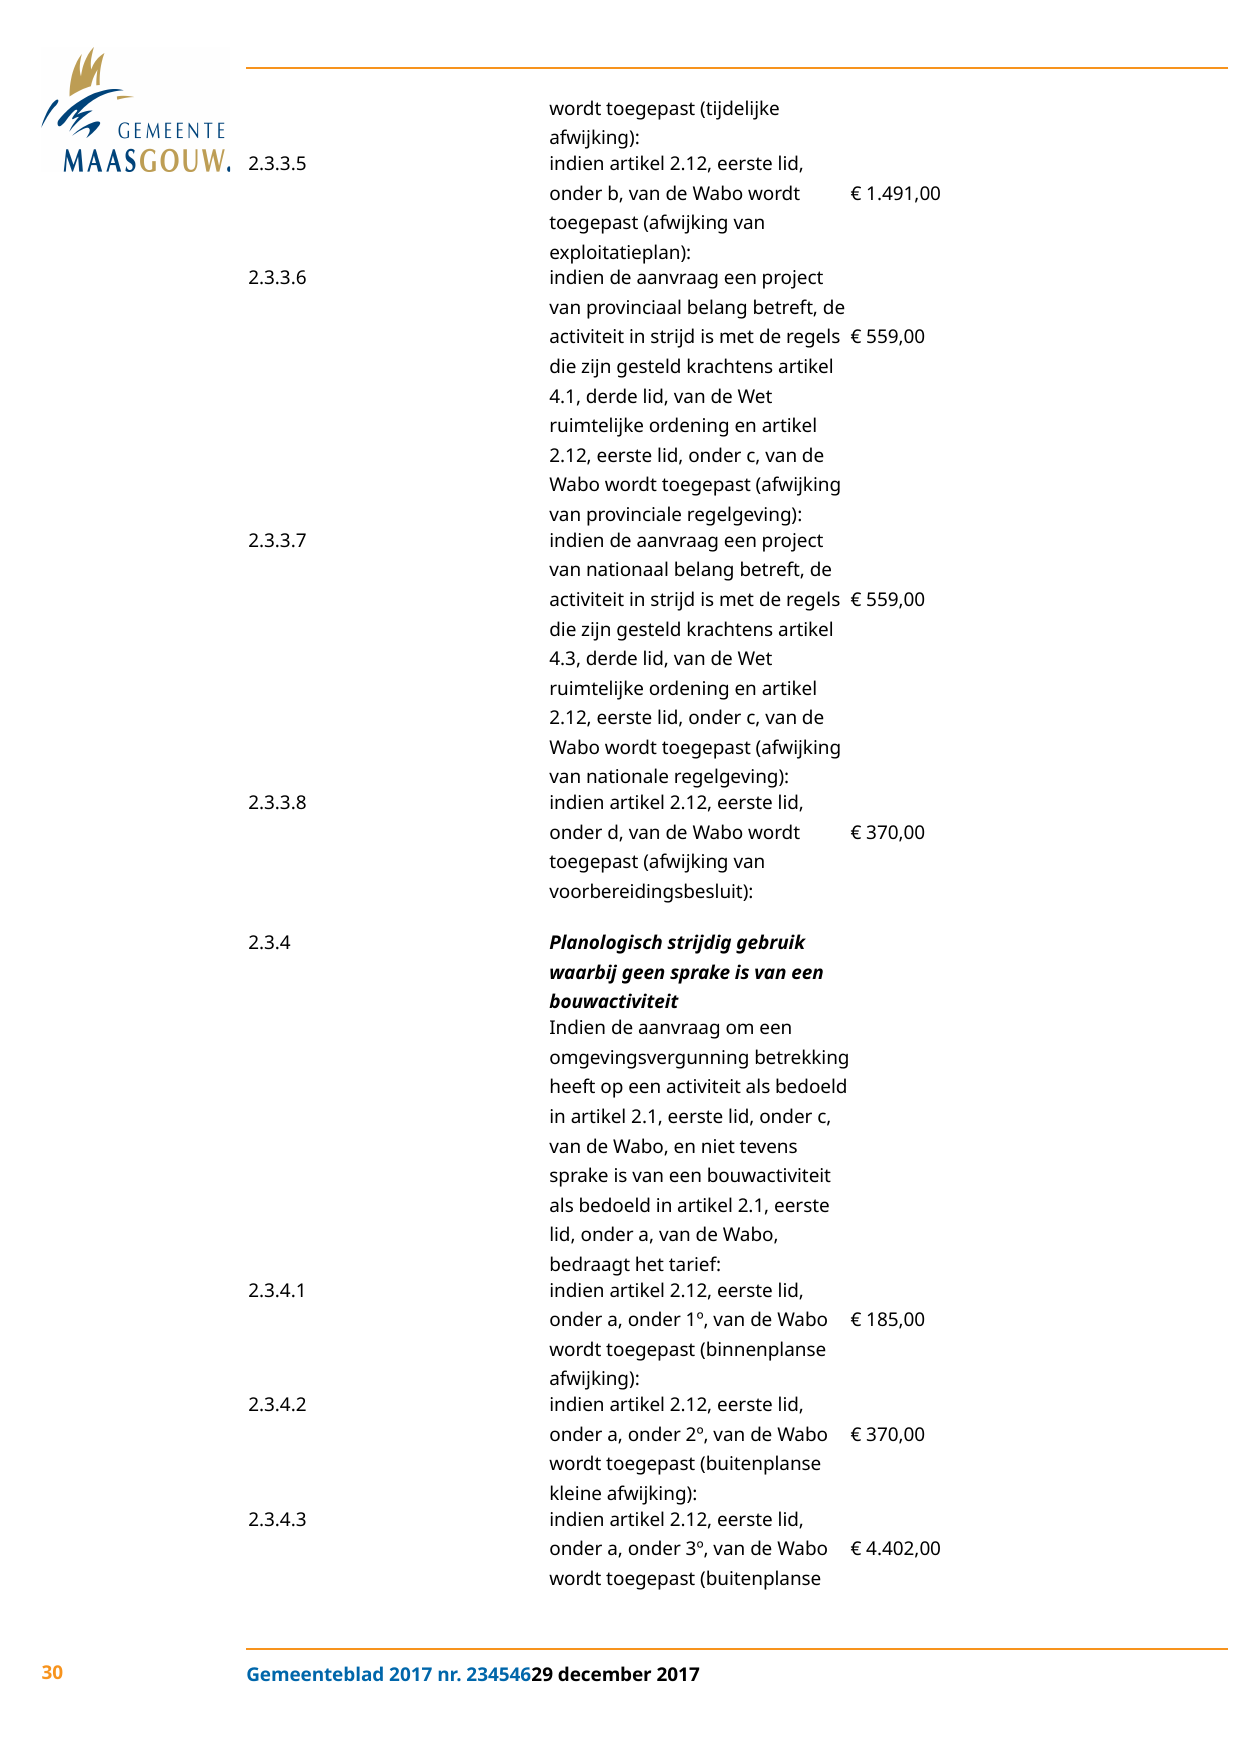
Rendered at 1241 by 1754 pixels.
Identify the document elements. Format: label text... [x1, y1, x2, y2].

table_cell € 559,00 [850, 527, 1152, 789]
table_cell 2.3.3.6 [248, 265, 549, 527]
table_cell Planologisch strijdig gebruik waarbij geen sprake is van een bouwactiviteit [549, 930, 850, 1014]
table_cell € 4.402,00 [850, 1506, 1152, 1591]
table_cell Indien de aanvraag om een omgevingsvergunning betrekking heeft op een activiteit als bedoeld in artikel 2.1, eerste lid, onder c, van de Wabo, en niet tevens sprake is van een bouwactiviteit als bedoeld in artikel 2.1, eerste lid, onder a, van de Wabo, bedraagt het tarief: [549, 1015, 850, 1277]
table_cell € 370,00 [850, 789, 1152, 904]
table_cell indien artikel 2.12, eerste lid, onder a, onder 3º, van de Wabo wordt toegepast (buitenplanse [549, 1506, 850, 1591]
table_cell € 185,00 [850, 1277, 1152, 1391]
table_cell € 559,00 [850, 265, 1152, 527]
table_cell 2.3.3.8 [248, 789, 549, 904]
table_cell € 1.491,00 [850, 150, 1152, 264]
table_cell indien artikel 2.12, eerste lid, onder d, van de Wabo wordt toegepast (afwijking van voorbereidingsbesluit): [549, 789, 850, 904]
table_cell [248, 95, 549, 150]
table_cell [850, 1015, 1152, 1277]
table_cell indien de aanvraag een project van provinciaal belang betreft, de activiteit in strijd is met de regels die zijn gesteld krachtens artikel 4.1, derde lid, van de Wet ruimtelijke ordening en artikel 2.12, eerste lid, onder c, van de Wabo wordt toegepast (afwijking van provinciale regelgeving): [549, 265, 850, 527]
table_cell 2.3.3.5 [248, 150, 549, 264]
table_cell indien artikel 2.12, eerste lid, onder a, onder 2º, van de Wabo wordt toegepast (buitenplanse kleine afwijking): [549, 1391, 850, 1506]
table_cell 2.3.4 [248, 930, 549, 1014]
table_cell 2.3.4.3 [248, 1506, 549, 1591]
table_cell indien artikel 2.12, eerste lid, onder b, van de Wabo wordt toegepast (afwijking van exploitatieplan): [549, 150, 850, 264]
table_cell [850, 95, 1152, 150]
table_cell 2.3.4.1 [248, 1277, 549, 1391]
table_cell € 370,00 [850, 1391, 1152, 1506]
table_cell 2.3.4.2 [248, 1391, 549, 1506]
table_cell [850, 930, 1152, 1014]
table_cell [850, 904, 1152, 929]
table_cell [248, 904, 549, 929]
table_cell indien de aanvraag een project van nationaal belang betreft, de activiteit in strijd is met de regels die zijn gesteld krachtens artikel 4.3, derde lid, van de Wet ruimtelijke ordening en artikel 2.12, eerste lid, onder c, van de Wabo wordt toegepast (afwijking van nationale regelgeving): [549, 527, 850, 789]
table_cell indien artikel 2.12, eerste lid, onder a, onder 1º, van de Wabo wordt toegepast (binnenplanse afwijking): [549, 1277, 850, 1391]
picture [41, 47, 231, 172]
table_cell [248, 1015, 549, 1277]
table_cell [549, 904, 850, 929]
table_cell wordt toegepast (tijdelijke afwijking): [549, 95, 850, 150]
table_cell 2.3.3.7 [248, 527, 549, 789]
